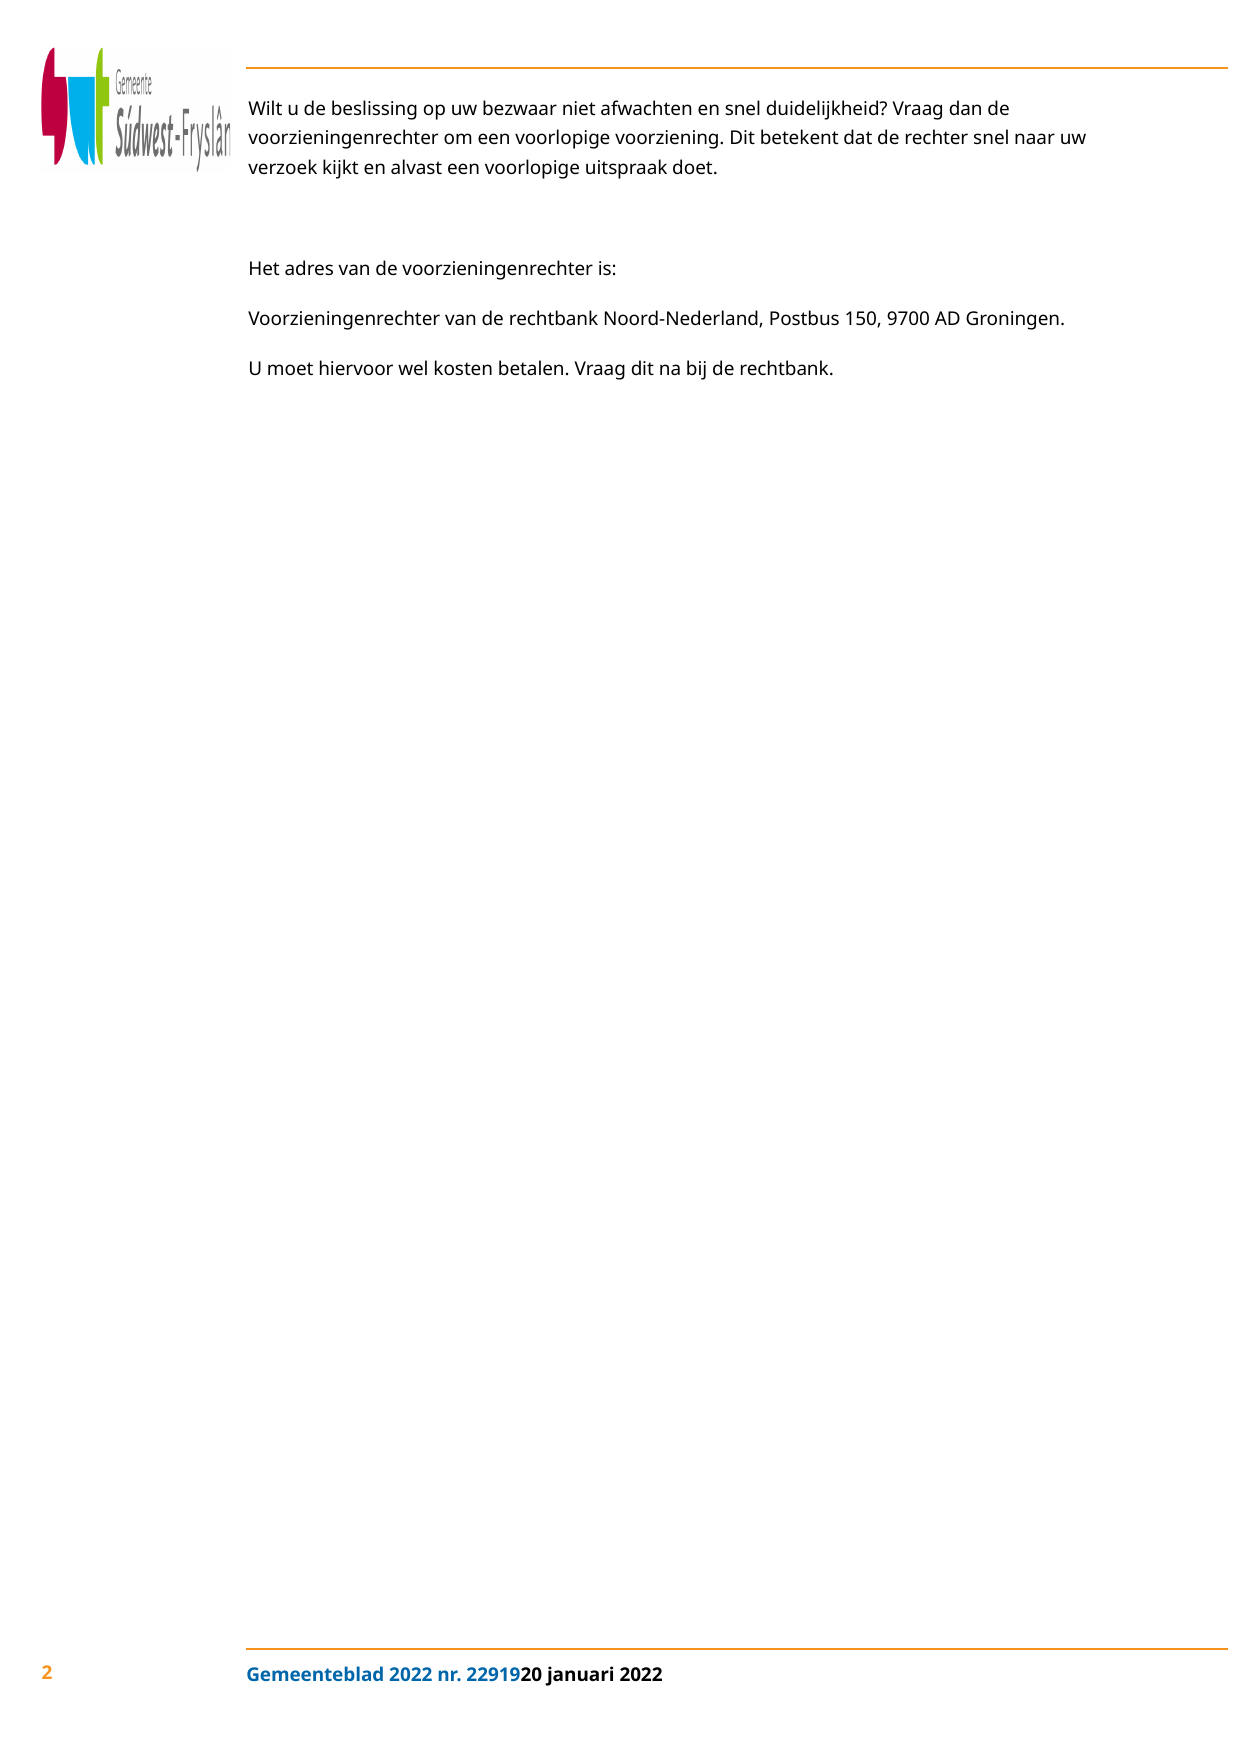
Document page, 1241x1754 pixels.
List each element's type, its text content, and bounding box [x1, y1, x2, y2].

text Voorzieningenrechter van de rechtbank Noord-Nederland, Postbus 150, 9700 AD Groningen. [248, 305, 1152, 331]
text Wilt u de beslissing op uw bezwaar niet afwachten en snel duidelijkheid? Vraag dan de voorzieningenrechter om een voorlopige voorziening. Dit betekent dat de rechter snel naar uw verzoek kijkt en alvast een voorlopige uitspraak doet. [248, 95, 1152, 180]
text U moet hiervoor wel kosten betalen. Vraag dit na bij de rechtbank. [248, 356, 1152, 381]
picture [41, 47, 231, 172]
text Het adres van de voorzieningenrechter is: [248, 255, 1152, 281]
